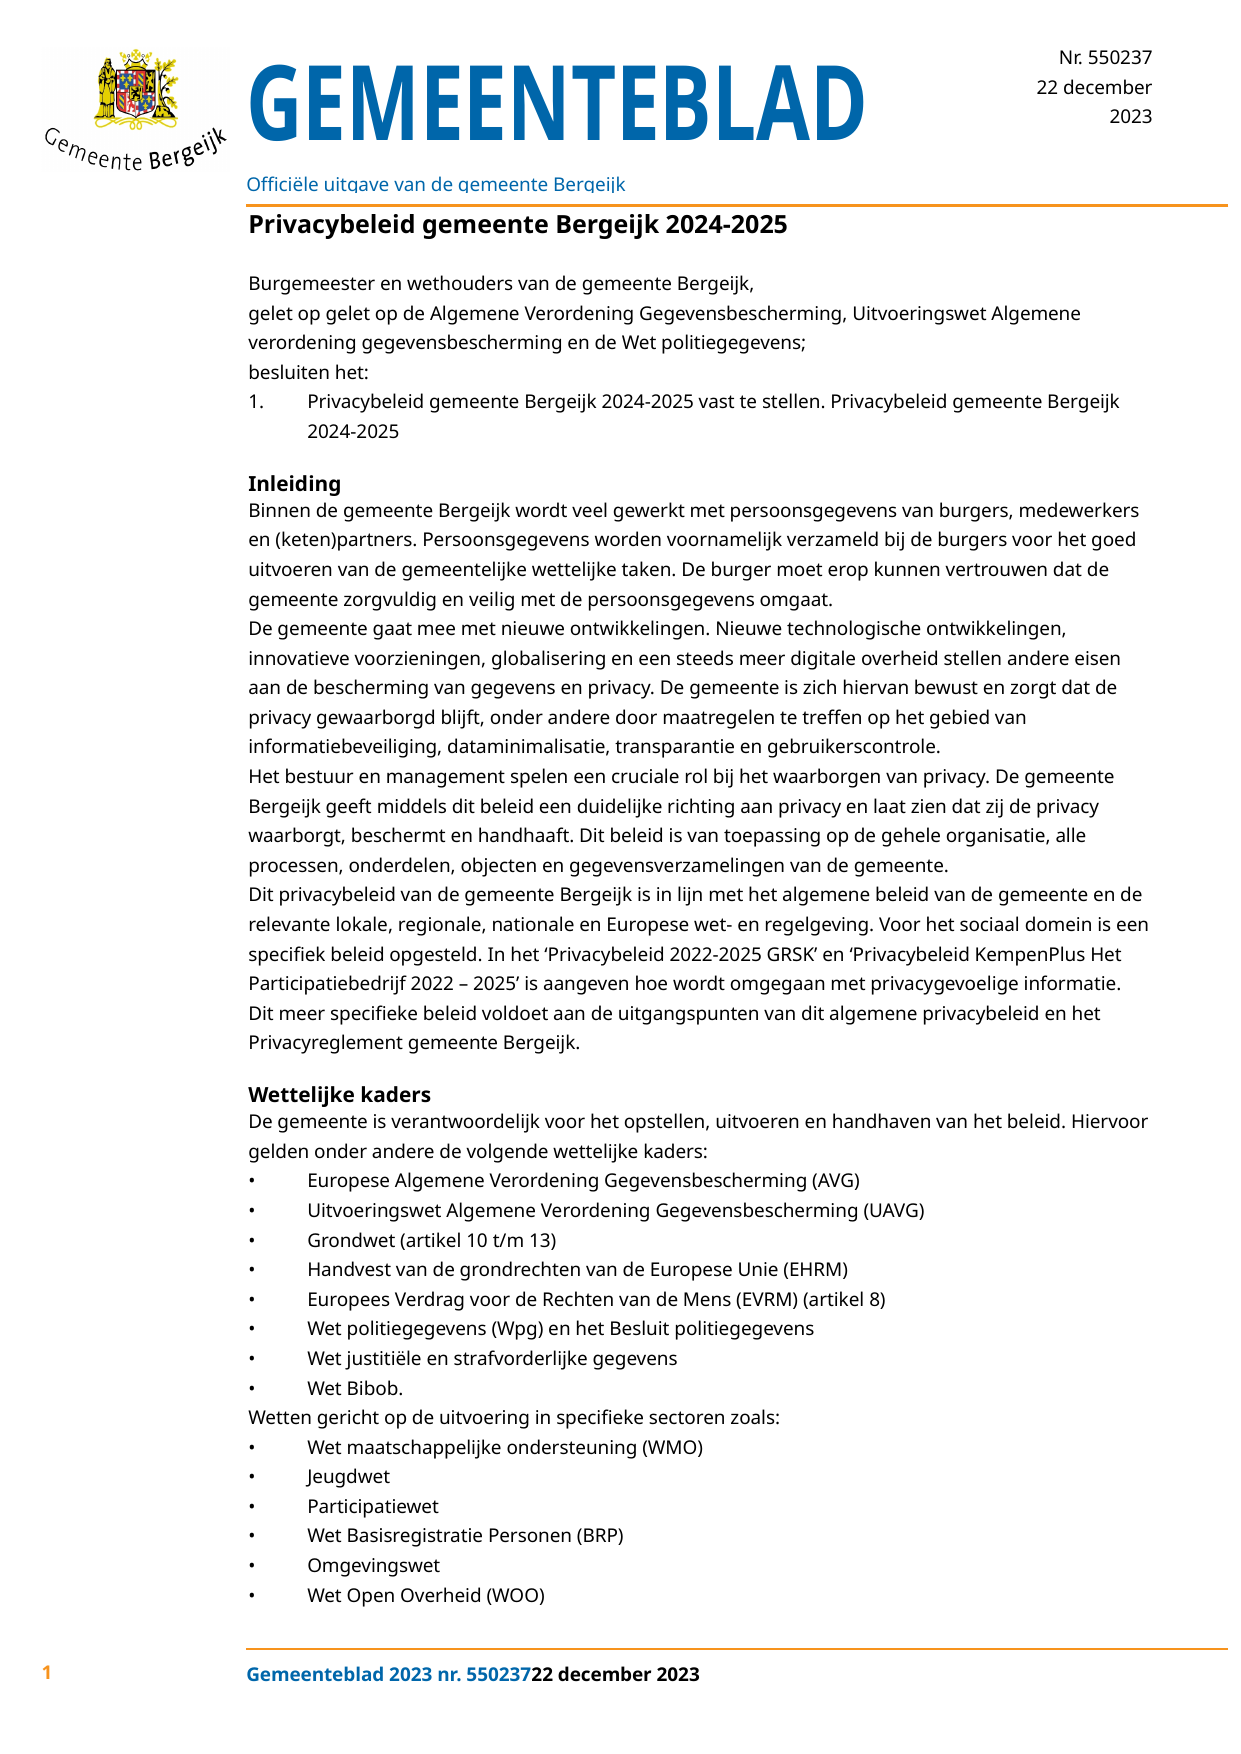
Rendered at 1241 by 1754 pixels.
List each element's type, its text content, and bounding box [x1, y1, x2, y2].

list Wet Bibob. [248, 1375, 1152, 1400]
text Wetten gericht op de uitvoering in specifieke sectoren zoals: [248, 1404, 1152, 1430]
text Privacybeleid gemeente Bergeijk 2024-2025 [248, 207, 1152, 241]
list Europees Verdrag voor de Rechten van de Mens (EVRM) (artikel 8) [248, 1286, 1152, 1312]
picture [41, 47, 231, 172]
list Wet maatschappelijke ondersteuning (WMO) [248, 1434, 1152, 1459]
list Wet justitiële en strafvorderlijke gegevens [248, 1345, 1152, 1371]
list Participatiewet [248, 1493, 1152, 1519]
list Wet Basisregistratie Personen (BRP) [248, 1523, 1152, 1548]
list Grondwet (artikel 10 t/m 13) [248, 1227, 1152, 1252]
list Handvest van de grondrechten van de Europese Unie (EHRM) [248, 1256, 1152, 1282]
text gelet op gelet op de Algemene Verordening Gegevensbescherming, Uitvoeringswet Algemene verordening gegevensbescherming en de Wet politiegegevens; [248, 300, 1152, 355]
text Het bestuur en management spelen een cruciale rol bij het waarborgen van privacy. De gemeente Bergeijk geeft middels dit beleid een duidelijke richting aan privacy en laat zien dat zij de privacy waarborgt, beschermt en handhaaft. Dit beleid is van toepassing op de gehele organisatie, alle processen, onderdelen, objecten en gegevensverzamelingen van de gemeente. [248, 763, 1152, 878]
text Binnen de gemeente Bergeijk wordt veel gewerkt met persoonsgegevens van burgers, medewerkers en (keten)partners. Persoonsgegevens worden voornamelijk verzameld bij de burgers voor het goed uitvoeren van de gemeentelijke wettelijke taken. De burger moet erop kunnen vertrouwen dat de gemeente zorgvuldig en veilig met de persoonsgegevens omgaat. [248, 497, 1152, 612]
text De gemeente is verantwoordelijk voor het opstellen, uitvoeren en handhaven van het beleid. Hiervoor gelden onder andere de volgende wettelijke kaders: [248, 1108, 1152, 1164]
list Omgevingswet [248, 1552, 1152, 1578]
text De gemeente gaat mee met nieuwe ontwikkelingen. Nieuwe technologische ontwikkelingen, innovatieve voorzieningen, globalisering en een steeds meer digitale overheid stellen andere eisen aan de bescherming van gegevens en privacy. De gemeente is zich hiervan bewust en zorgt dat de privacy gewaarborgd blijft, onder andere door maatregelen te treffen op het gebied van informatiebeveiliging, dataminimalisatie, transparantie en gebruikerscontrole. [248, 615, 1152, 759]
list Uitvoeringswet Algemene Verordening Gegevensbescherming (UAVG) [248, 1197, 1152, 1223]
text Wettelijke kaders [248, 1080, 1152, 1108]
text Burgemeester en wethouders van de gemeente Bergeijk, [248, 270, 1152, 296]
list Jeugdwet [248, 1463, 1152, 1489]
text besluiten het: [248, 359, 1152, 385]
text Dit privacybeleid van de gemeente Bergeijk is in lijn met het algemene beleid van de gemeente en de relevante lokale, regionale, nationale en Europese wet- en regelgeving. Voor het sociaal domein is een specifiek beleid opgesteld. In het ‘Privacybeleid 2022-2025 GRSK’ en ‘Privacybeleid KempenPlus Het Participatiebedrijf 2022 – 2025’ is aangeven hoe wordt omgegaan met privacygevoelige informatie. Dit meer specifieke beleid voldoet aan de uitgangspunten van dit algemene privacybeleid en het Privacyreglement gemeente Bergeijk. [248, 882, 1152, 1055]
list Europese Algemene Verordening Gegevensbescherming (AVG) [248, 1168, 1152, 1193]
list Wet Open Overheid (WOO) [248, 1582, 1152, 1607]
list Privacybeleid gemeente Bergeijk 2024-2025 vast te stellen. Privacybeleid gemeente Bergeijk 2024-2025 [248, 389, 1152, 444]
list Wet politiegegevens (Wpg) en het Besluit politiegegevens [248, 1316, 1152, 1341]
text Inleiding [248, 469, 1152, 497]
